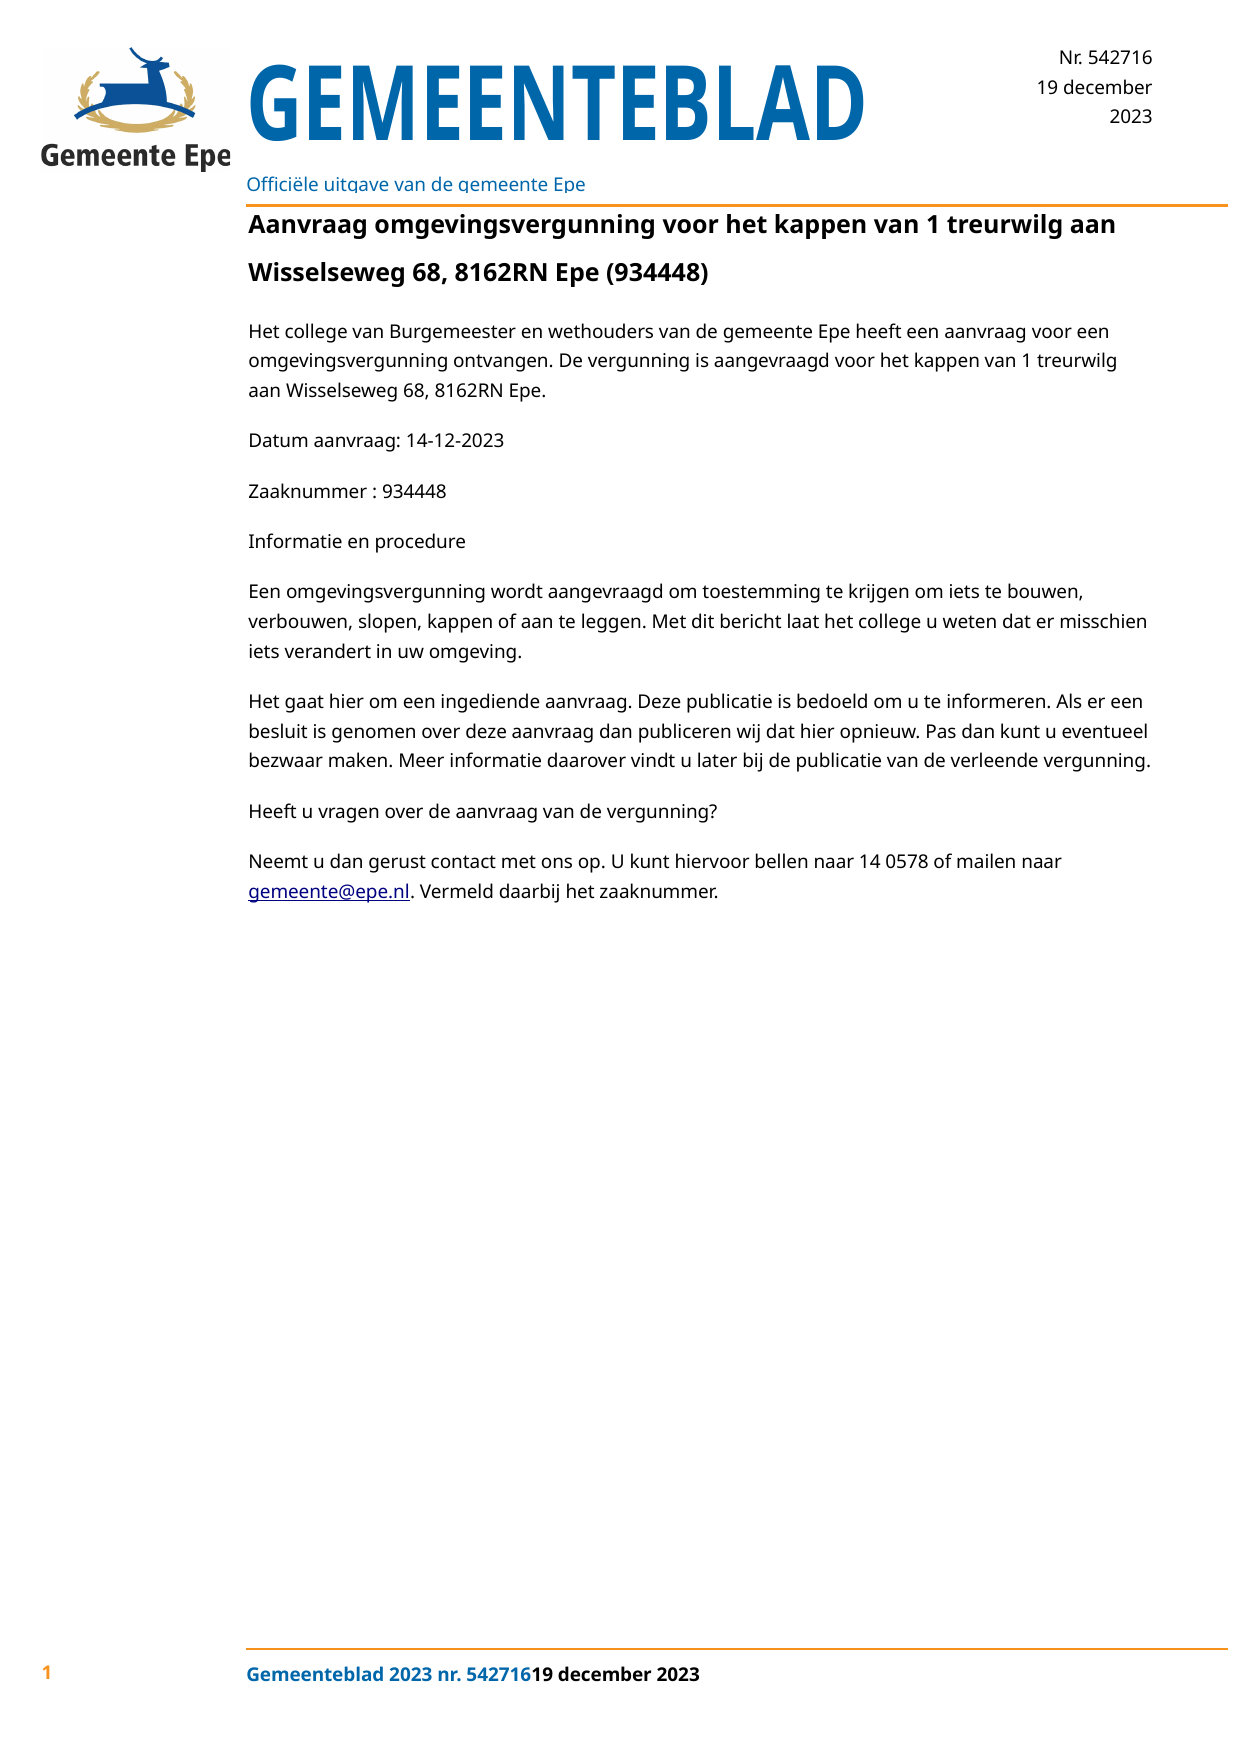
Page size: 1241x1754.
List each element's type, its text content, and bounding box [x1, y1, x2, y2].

picture [41, 47, 231, 172]
text Zaaknummer : 934448 [248, 478, 1152, 504]
text Informatie en procedure [248, 528, 1152, 554]
text Het gaat hier om een ingediende aanvraag. Deze publicatie is bedoeld om u te informeren. Als er een besluit is genomen over deze aanvraag dan publiceren wij dat hier opnieuw. Pas dan kunt u eventueel bezwaar maken. Meer informatie daarover vindt u later bij de publicatie van de verleende vergunning. [248, 688, 1152, 773]
text Het college van Burgemeester en wethouders van de gemeente Epe heeft een aanvraag voor een omgevingsvergunning ontvangen. De vergunning is aangevraagd voor het kappen van 1 treurwilg aan Wisselseweg 68, 8162RN Epe. [248, 318, 1152, 403]
text Datum aanvraag: 14-12-2023 [248, 427, 1152, 453]
text Neemt u dan gerust contact met ons op. U kunt hiervoor bellen naar 14 0578 of mailen naar gemeente@epe.nl. Vermeld daarbij het zaaknummer. [248, 848, 1152, 904]
text Aanvraag omgevingsvergunning voor het kappen van 1 treurwilg aan Wisselseweg 68, 8162RN Epe (934448) [248, 207, 1152, 288]
text Een omgevingsvergunning wordt aangevraagd om toestemming te krijgen om iets te bouwen, verbouwen, slopen, kappen of aan te leggen. Met dit bericht laat het college u weten dat er misschien iets verandert in uw omgeving. [248, 579, 1152, 664]
text Heeft u vragen over de aanvraag van de vergunning? [248, 798, 1152, 824]
